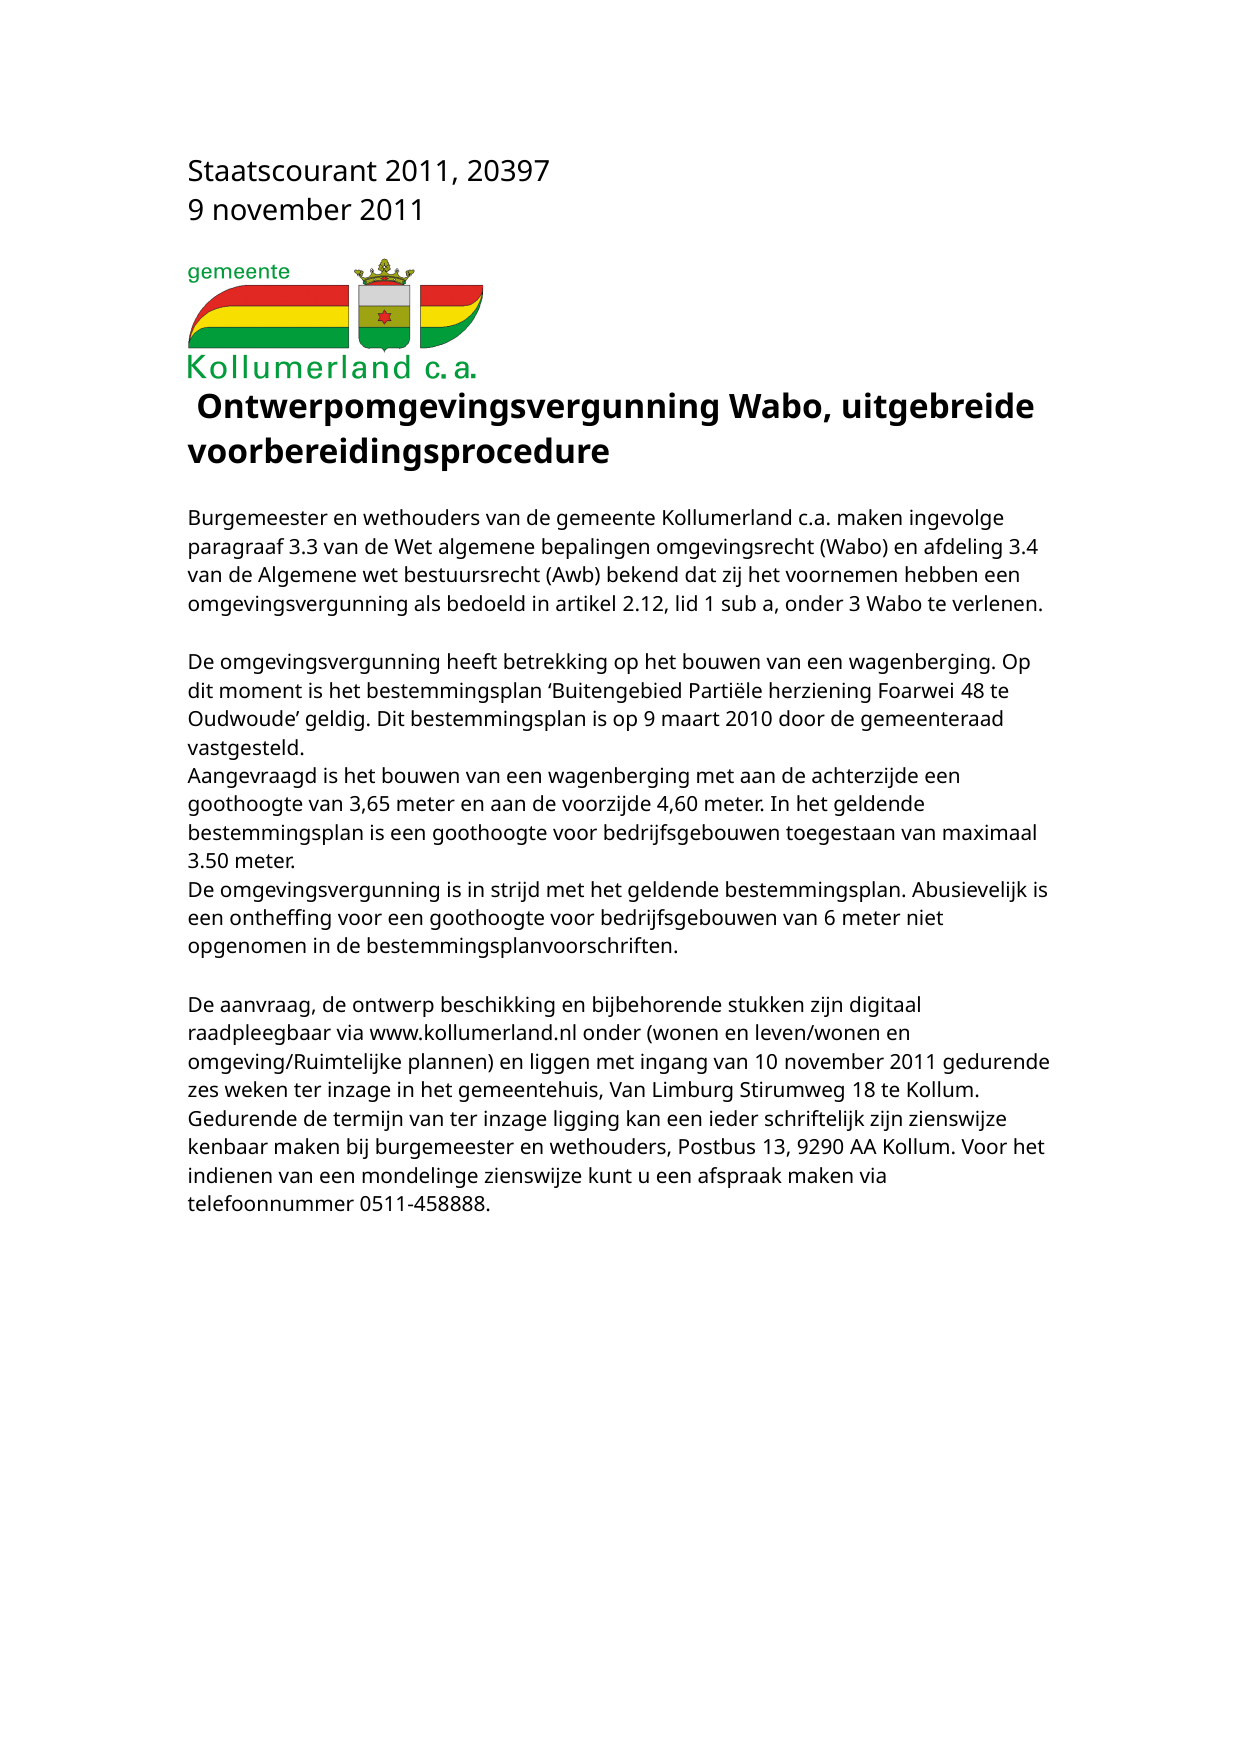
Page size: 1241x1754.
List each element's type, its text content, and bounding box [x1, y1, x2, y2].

subtitle Ontwerpomgevingsvergunning Wabo, uitgebreide voorbereidingsprocedure [187, 271, 1053, 473]
text Gedurende de termijn van ter inzage ligging kan een ieder schriftelijk zijn zienswijze kenbaar maken bij burgemeester en wethouders, Postbus 13, 9290 AA Kollum. Voor het indienen van een mondelinge zienswijze kunt u een afspraak maken via telefoonnummer 0511-458888. [187, 1104, 1053, 1218]
text De aanvraag, de ontwerp beschikking en bijbehorende stukken zijn digitaal raadpleegbaar via www.kollumerland.nl onder (wonen en leven/wonen en omgeving/Ruimtelijke plannen) en liggen met ingang van 10 november 2011 gedurende zes weken ter inzage in het gemeentehuis, Van Limburg Stirumweg 18 te Kollum. [187, 990, 1053, 1104]
text De omgevingsvergunning is in strijd met het geldende bestemmingsplan. Abusievelijk is een ontheffing voor een goothoogte voor bedrijfsgebouwen van 6 meter niet opgenomen in de bestemmingsplanvoorschriften. [187, 875, 1053, 960]
text De omgevingsvergunning heeft betrekking op het bouwen van een wagenberging. Op dit moment is het bestemmingsplan ‘Buitengebied Partiële herziening Foarwei 48 te Oudwoude’ geldig. Dit bestemmingsplan is op 9 maart 2010 door de gemeenteraad vastgesteld. [187, 647, 1053, 761]
text Burgemeester en wethouders van de gemeente Kollumerland c.a. maken ingevolge paragraaf 3.3 van de Wet algemene bepalingen omgevingsrecht (Wabo) en afdeling 3.4 van de Algemene wet bestuursrecht (Awb) bekend dat zij het voornemen hebben een omgevingsvergunning als bedoeld in artikel 2.12, lid 1 sub a, onder 3 Wabo te verlenen. [187, 503, 1053, 617]
text 9 november 2011 [187, 190, 1053, 229]
picture [187, 258, 484, 383]
text Staatscourant 2011, 20397 [187, 150, 1053, 190]
text Aangevraagd is het bouwen van een wagenberging met aan de achterzijde een goothoogte van 3,65 meter en aan de voorzijde 4,60 meter. In het geldende bestemmingsplan is een goothoogte voor bedrijfsgebouwen toegestaan van maximaal 3.50 meter. [187, 761, 1053, 875]
